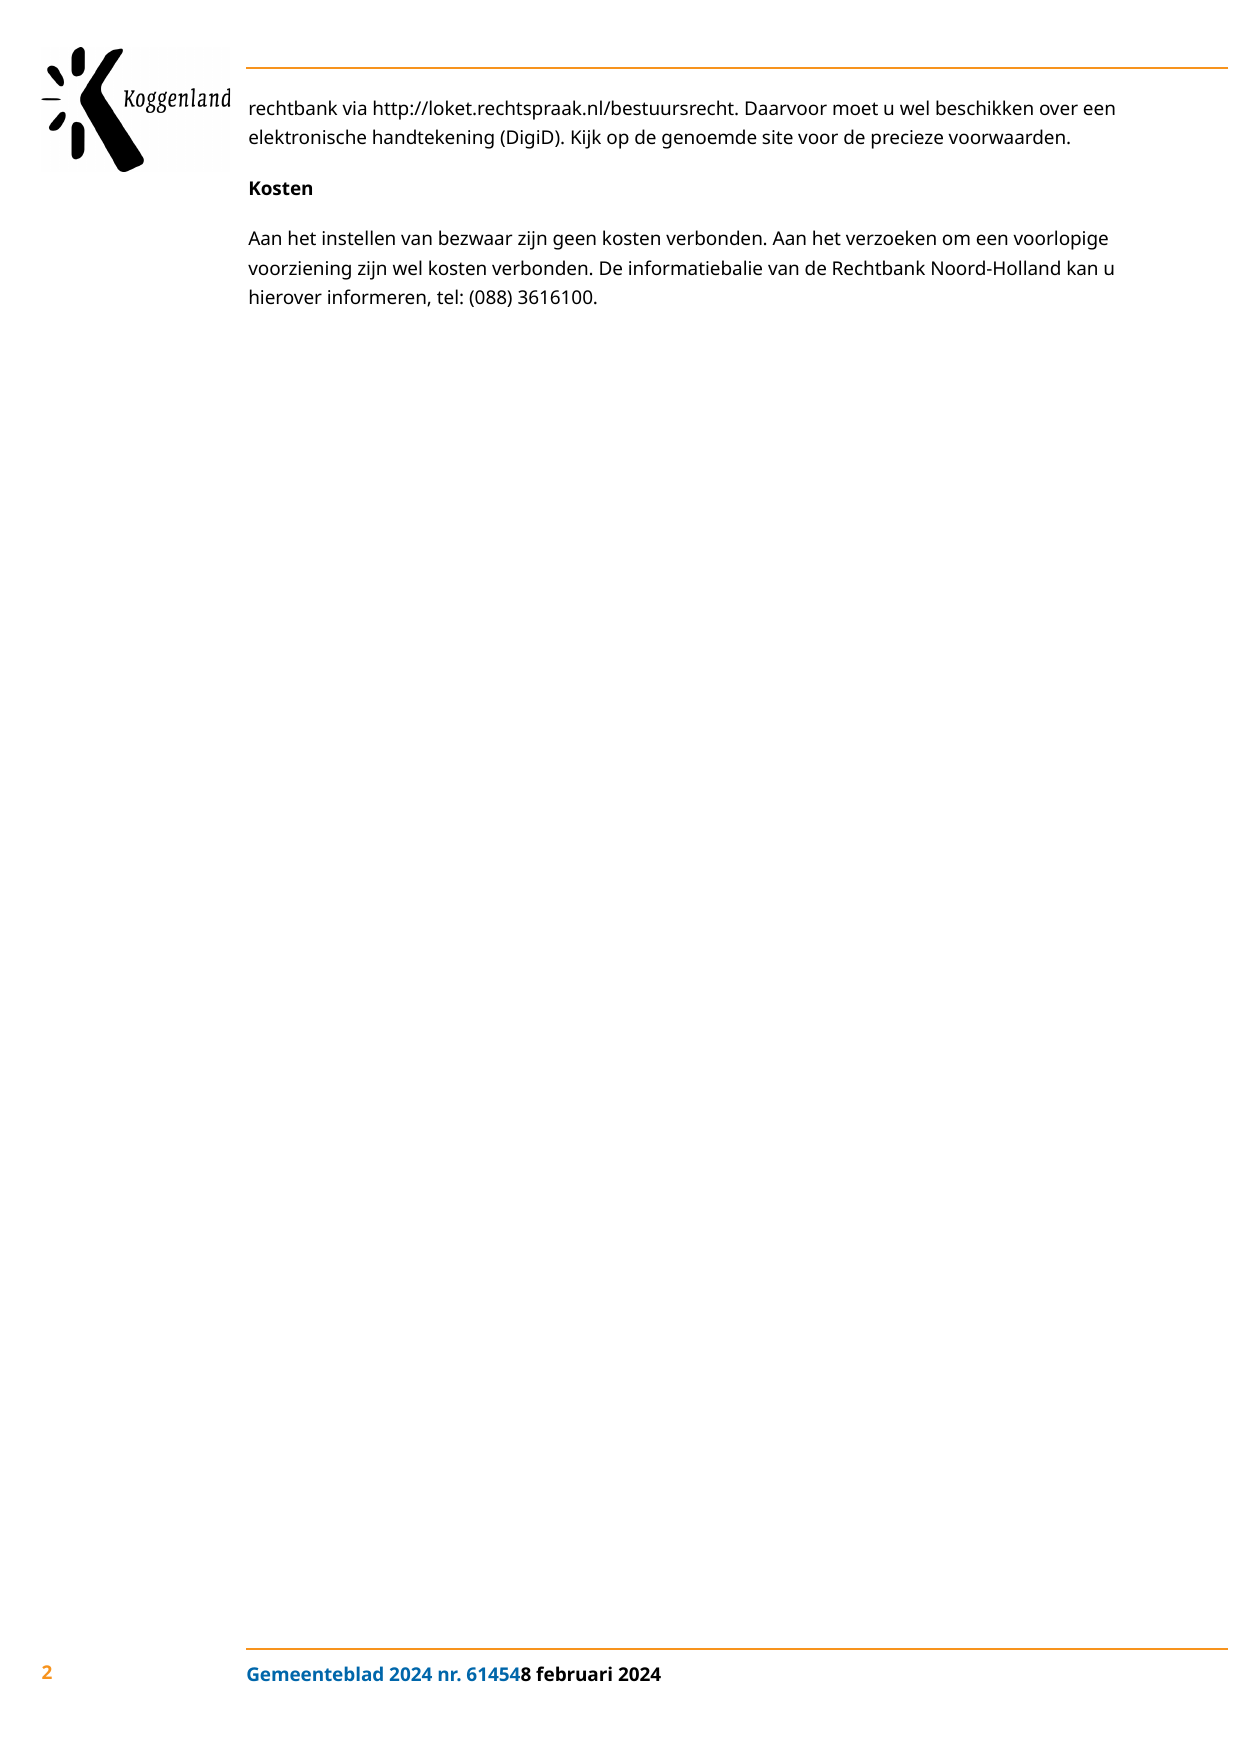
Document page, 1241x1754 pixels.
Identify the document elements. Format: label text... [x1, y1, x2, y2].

text Kosten [248, 175, 1152, 201]
text Aan het instellen van bezwaar zijn geen kosten verbonden. Aan het verzoeken om een voorlopige voorziening zijn wel kosten verbonden. De informatiebalie van de Rechtbank Noord-Holland kan u hierover informeren, tel: (088) 3616100. [248, 225, 1152, 310]
picture [41, 47, 231, 172]
text rechtbank via http://loket.rechtspraak.nl/bestuursrecht. Daarvoor moet u wel beschikken over een elektronische handtekening (DigiD). Kijk op de genoemde site voor de precieze voorwaarden. [248, 95, 1152, 150]
